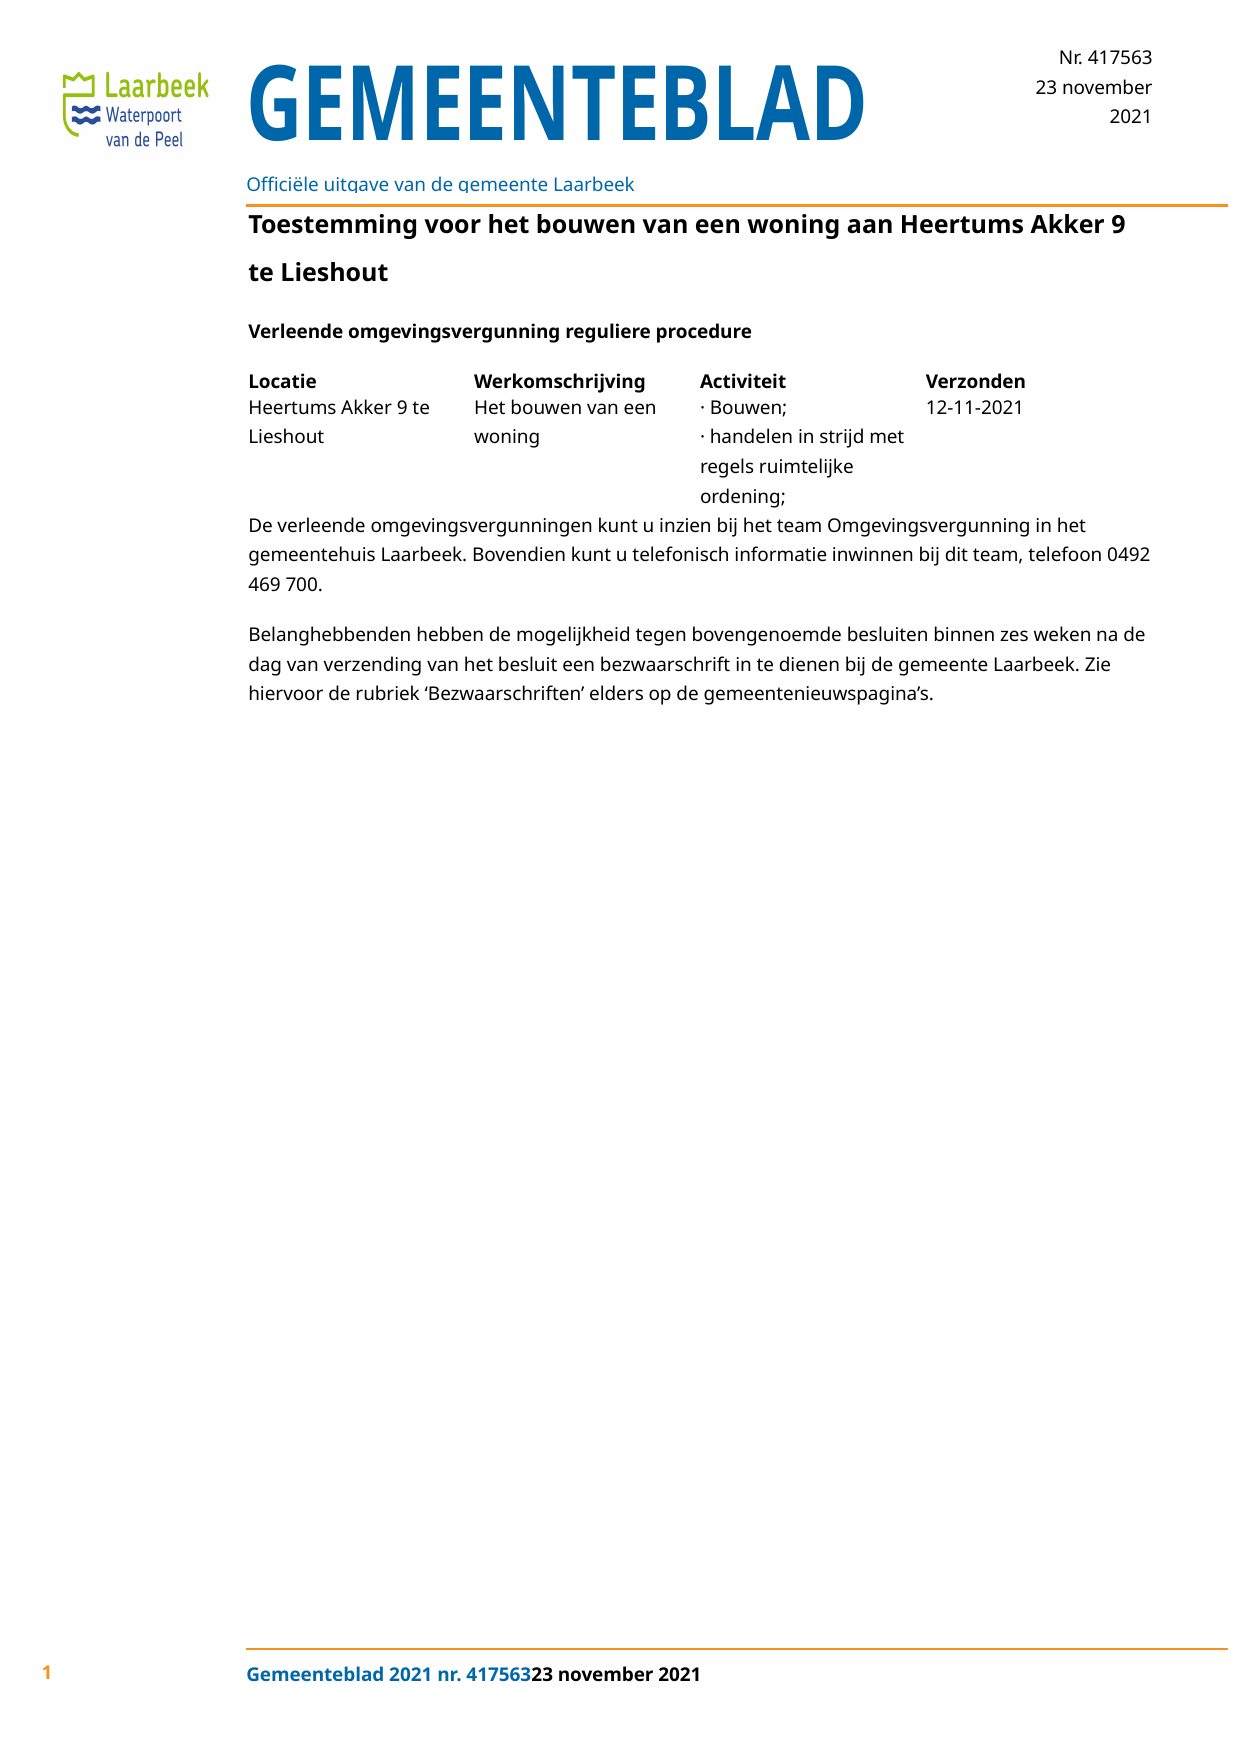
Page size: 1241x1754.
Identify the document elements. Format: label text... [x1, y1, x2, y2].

table_cell · Bouwen; · handelen in strijd met regels ruimtelijke ordening; [700, 394, 926, 509]
table_header Activiteit [700, 369, 926, 394]
picture [41, 47, 231, 172]
text Verleende omgevingsvergunning reguliere procedure [248, 318, 1152, 344]
table_cell Het bouwen van een woning [474, 394, 700, 509]
text Belanghebbenden hebben de mogelijkheid tegen bovengenoemde besluiten binnen zes weken na de dag van verzending van het besluit een bezwaarschrift in te dienen bij de gemeente Laarbeek. Zie hiervoor de rubriek ‘Bezwaarschriften’ elders op de gemeentenieuwspagina’s. [248, 621, 1152, 706]
table_header Werkomschrijving [474, 369, 700, 394]
table_header Locatie [248, 369, 474, 394]
table_cell 12-11-2021 [926, 394, 1152, 509]
text Toestemming voor het bouwen van een woning aan Heertums Akker 9 te Lieshout [248, 207, 1152, 288]
table_header Verzonden [926, 369, 1152, 394]
text De verleende omgevingsvergunningen kunt u inzien bij het team Omgevingsvergunning in het gemeentehuis Laarbeek. Bovendien kunt u telefonisch informatie inwinnen bij dit team, telefoon 0492 469 700. [248, 512, 1152, 597]
table_cell Heertums Akker 9 te Lieshout [248, 394, 474, 509]
